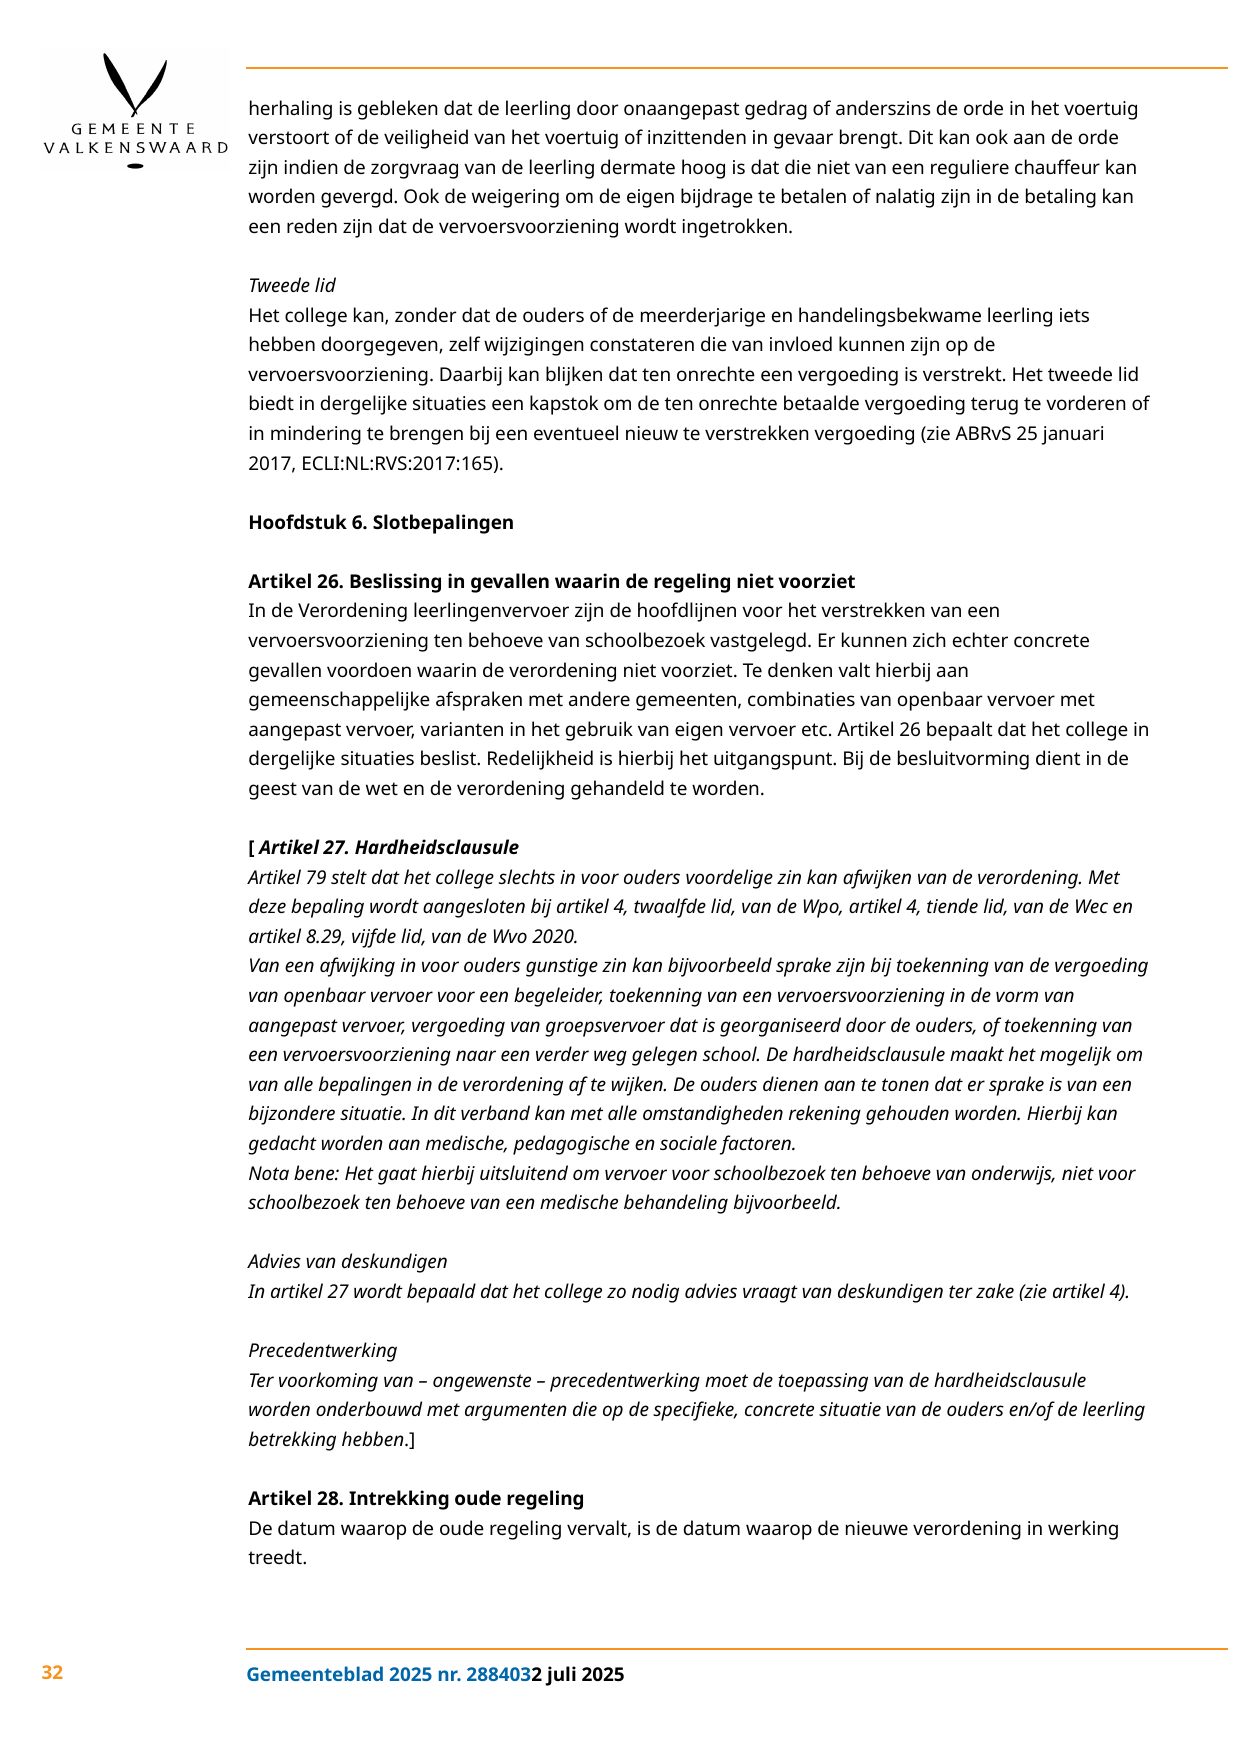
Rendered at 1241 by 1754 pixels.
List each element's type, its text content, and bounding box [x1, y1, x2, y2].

text Artikel 28. Intrekking oude regeling [248, 1485, 1152, 1511]
text Artikel 79 stelt dat het college slechts in voor ouders voordelige zin kan afwijken van de verordening. Met deze bepaling wordt aangesloten bij artikel 4, twaalfde lid, van de Wpo, artikel 4, tiende lid, van de Wec en artikel 8.29, vijfde lid, van de Wvo 2020. [248, 864, 1152, 949]
text In artikel 27 wordt bepaald dat het college zo nodig advies vraagt van deskundigen ter zake (zie artikel 4). [248, 1278, 1152, 1304]
picture [41, 47, 231, 172]
text Ter voorkoming van – ongewenste – precedentwerking moet de toepassing van de hardheidsclausule worden onderbouwd met argumenten die op de specifieke, concrete situatie van de ouders en/of de leerling betrekking hebben.] [248, 1367, 1152, 1452]
text [ Artikel 27. Hardheidsclausule [248, 834, 1152, 860]
text Nota bene: Het gaat hierbij uitsluitend om vervoer voor schoolbezoek ten behoeve van onderwijs, niet voor schoolbezoek ten behoeve van een medische behandeling bijvoorbeeld. [248, 1160, 1152, 1215]
text herhaling is gebleken dat de leerling door onaangepast gedrag of anderszins de orde in het voertuig verstoort of de veiligheid van het voertuig of inzittenden in gevaar brengt. Dit kan ook aan de orde zijn indien de zorgvraag van de leerling dermate hoog is dat die niet van een reguliere chauffeur kan worden gevergd. Ook de weigering om de eigen bijdrage te betalen of nalatig zijn in de betaling kan een reden zijn dat de vervoersvoorziening wordt ingetrokken. [248, 95, 1152, 239]
text Tweede lid [248, 272, 1152, 298]
text Van een afwijking in voor ouders gunstige zin kan bijvoorbeeld sprake zijn bij toekenning van de vergoeding van openbaar vervoer voor een begeleider, toekenning van een vervoersvoorziening in de vorm van aangepast vervoer, vergoeding van groepsvervoer dat is georganiseerd door de ouders, of toekenning van een vervoersvoorziening naar een verder weg gelegen school. De hardheidsclausule maakt het mogelijk om van alle bepalingen in de verordening af te wijken. De ouders dienen aan te tonen dat er sprake is van een bijzondere situatie. In dit verband kan met alle omstandigheden rekening gehouden worden. Hierbij kan gedacht worden aan medische, pedagogische en sociale factoren. [248, 953, 1152, 1156]
text Artikel 26. Beslissing in gevallen waarin de regeling niet voorziet [248, 568, 1152, 594]
text De datum waarop de oude regeling vervalt, is de datum waarop de nieuwe verordening in werking treedt. [248, 1515, 1152, 1570]
text Hoofdstuk 6. Slotbepalingen [248, 509, 1152, 535]
text Precedentwerking [248, 1337, 1152, 1363]
text Het college kan, zonder dat de ouders of de meerderjarige en handelingsbekwame leerling iets hebben doorgegeven, zelf wijzigingen constateren die van invloed kunnen zijn op de vervoersvoorziening. Daarbij kan blijken dat ten onrechte een vergoeding is verstrekt. Het tweede lid biedt in dergelijke situaties een kapstok om de ten onrechte betaalde vergoeding terug te vorderen of in mindering te brengen bij een eventueel nieuw te verstrekken vergoeding (zie ABRvS 25 januari 2017, ECLI:NL:RVS:2017:165). [248, 302, 1152, 476]
text In de Verordening leerlingenvervoer zijn de hoofdlijnen voor het verstrekken van een vervoersvoorziening ten behoeve van schoolbezoek vastgelegd. Er kunnen zich echter concrete gevallen voordoen waarin de verordening niet voorziet. Te denken valt hierbij aan gemeenschappelijke afspraken met andere gemeenten, combinaties van openbaar vervoer met aangepast vervoer, varianten in het gebruik van eigen vervoer etc. Artikel 26 bepaalt dat het college in dergelijke situaties beslist. Redelijkheid is hierbij het uitgangspunt. Bij de besluitvorming dient in de geest van de wet en de verordening gehandeld te worden. [248, 598, 1152, 801]
text Advies van deskundigen [248, 1248, 1152, 1274]
